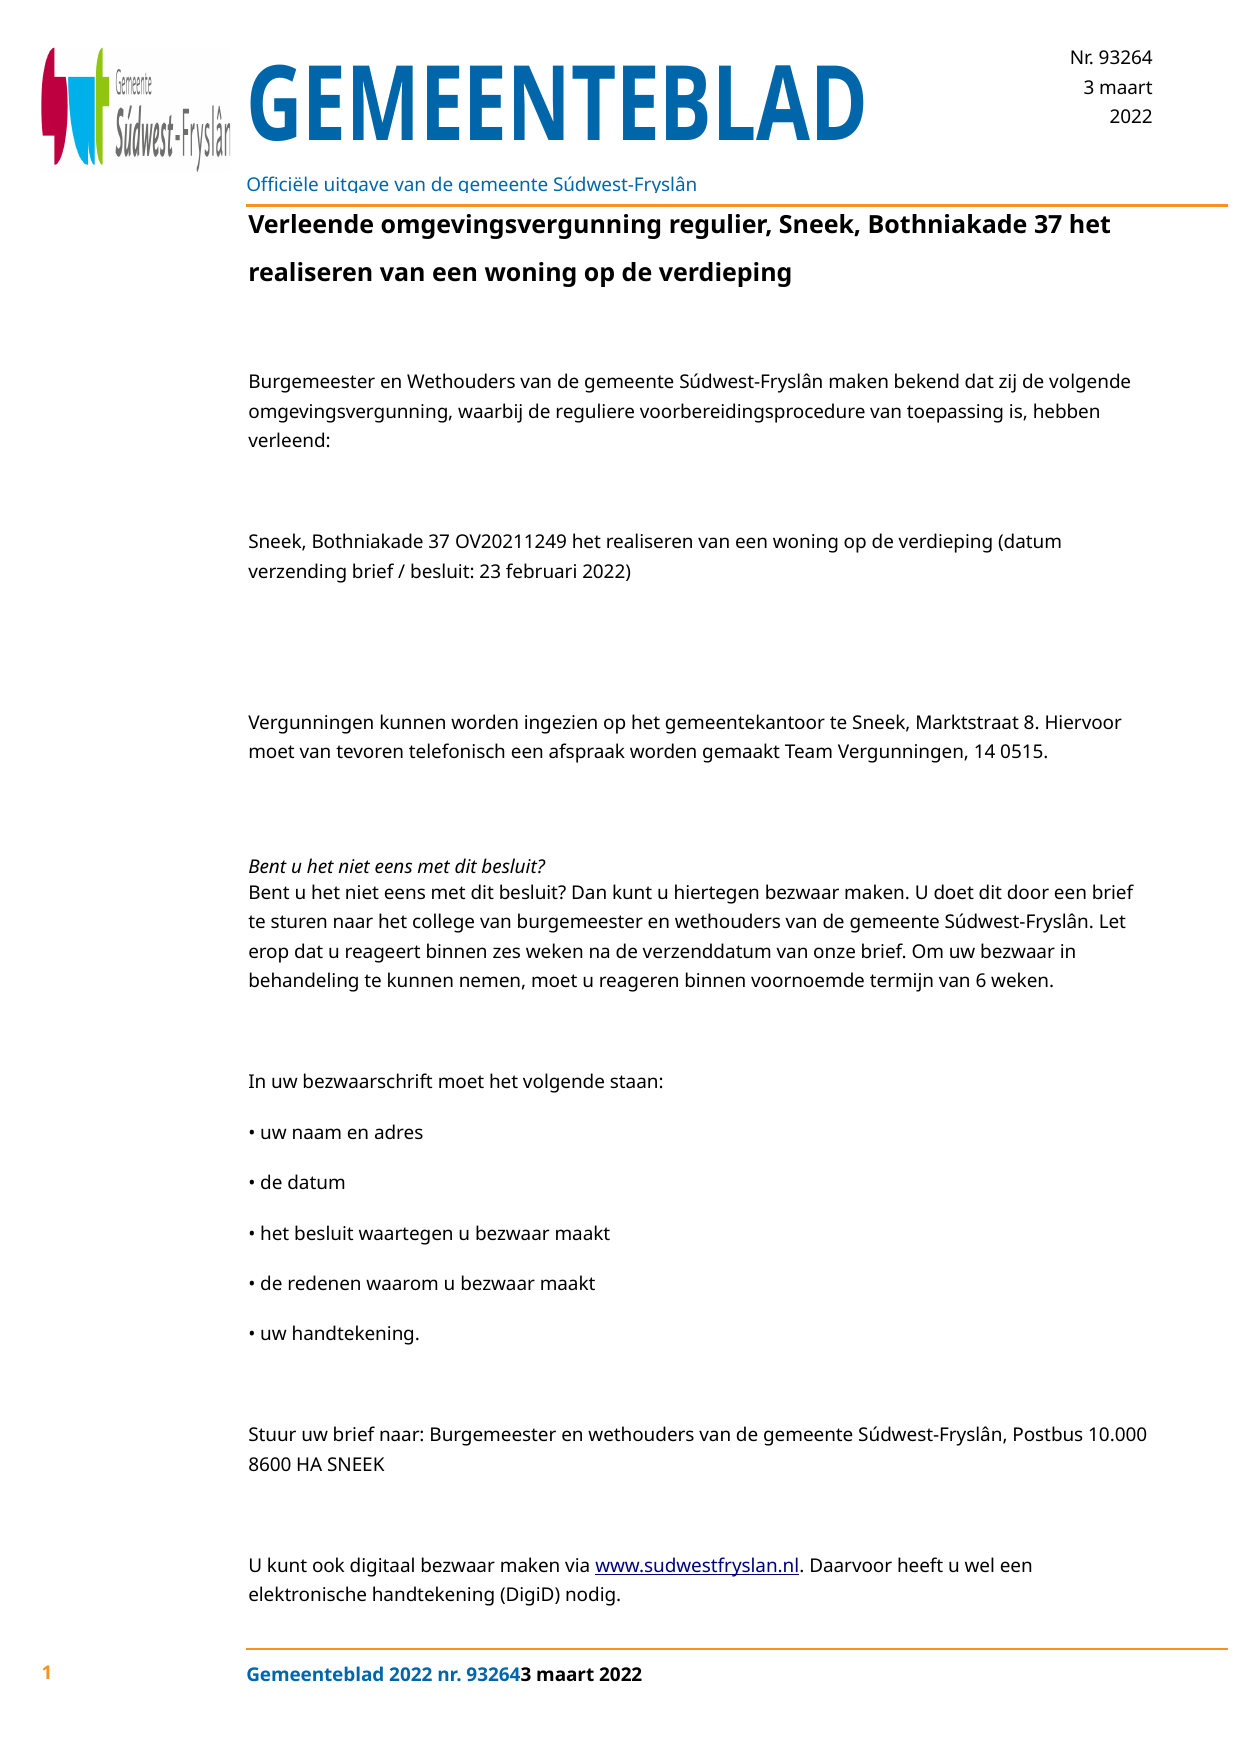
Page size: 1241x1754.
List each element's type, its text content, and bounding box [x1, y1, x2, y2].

text Sneek, Bothniakade 37 OV20211249 het realiseren van een woning op de verdieping (datum verzending brief / besluit: 23 februari 2022) [248, 528, 1152, 584]
text • het besluit waartegen u bezwaar maakt [248, 1220, 1152, 1245]
picture [41, 47, 231, 172]
text Stuur uw brief naar: Burgemeester en wethouders van de gemeente Súdwest-Fryslân, Postbus 10.000 8600 HA SNEEK [248, 1421, 1152, 1477]
text • uw naam en adres [248, 1119, 1152, 1144]
text In uw bezwaarschrift moet het volgende staan: [248, 1068, 1152, 1094]
text Vergunningen kunnen worden ingezien op het gemeentekantoor te Sneek, Marktstraat 8. Hiervoor moet van tevoren telefonisch een afspraak worden gemaakt Team Vergunningen, 14 0515. [248, 709, 1152, 764]
text • de redenen waarom u bezwaar maakt [248, 1270, 1152, 1296]
text Burgemeester en Wethouders van de gemeente Súdwest-Fryslân maken bekend dat zij de volgende omgevingsvergunning, waarbij de reguliere voorbereidingsprocedure van toepassing is, hebben verleend: [248, 368, 1152, 453]
text Bent u het niet eens met dit besluit? Dan kunt u hiertegen bezwaar maken. U doet dit door een brief te sturen naar het college van burgemeester en wethouders van de gemeente Súdwest-Fryslân. Let erop dat u reageert binnen zes weken na de verzenddatum van onze brief. Om uw bezwaar in behandeling te kunnen nemen, moet u reageren binnen voornoemde termijn van 6 weken. [248, 879, 1152, 993]
text • uw handtekening. [248, 1321, 1152, 1346]
text • de datum [248, 1169, 1152, 1195]
text Bent u het niet eens met dit besluit? [248, 853, 1152, 879]
text Verleende omgevingsvergunning regulier, Sneek, Bothniakade 37 het realiseren van een woning op de verdieping [248, 207, 1152, 288]
text U kunt ook digitaal bezwaar maken via www.sudwestfryslan.nl. Daarvoor heeft u wel een elektronische handtekening (DigiD) nodig. [248, 1552, 1152, 1607]
